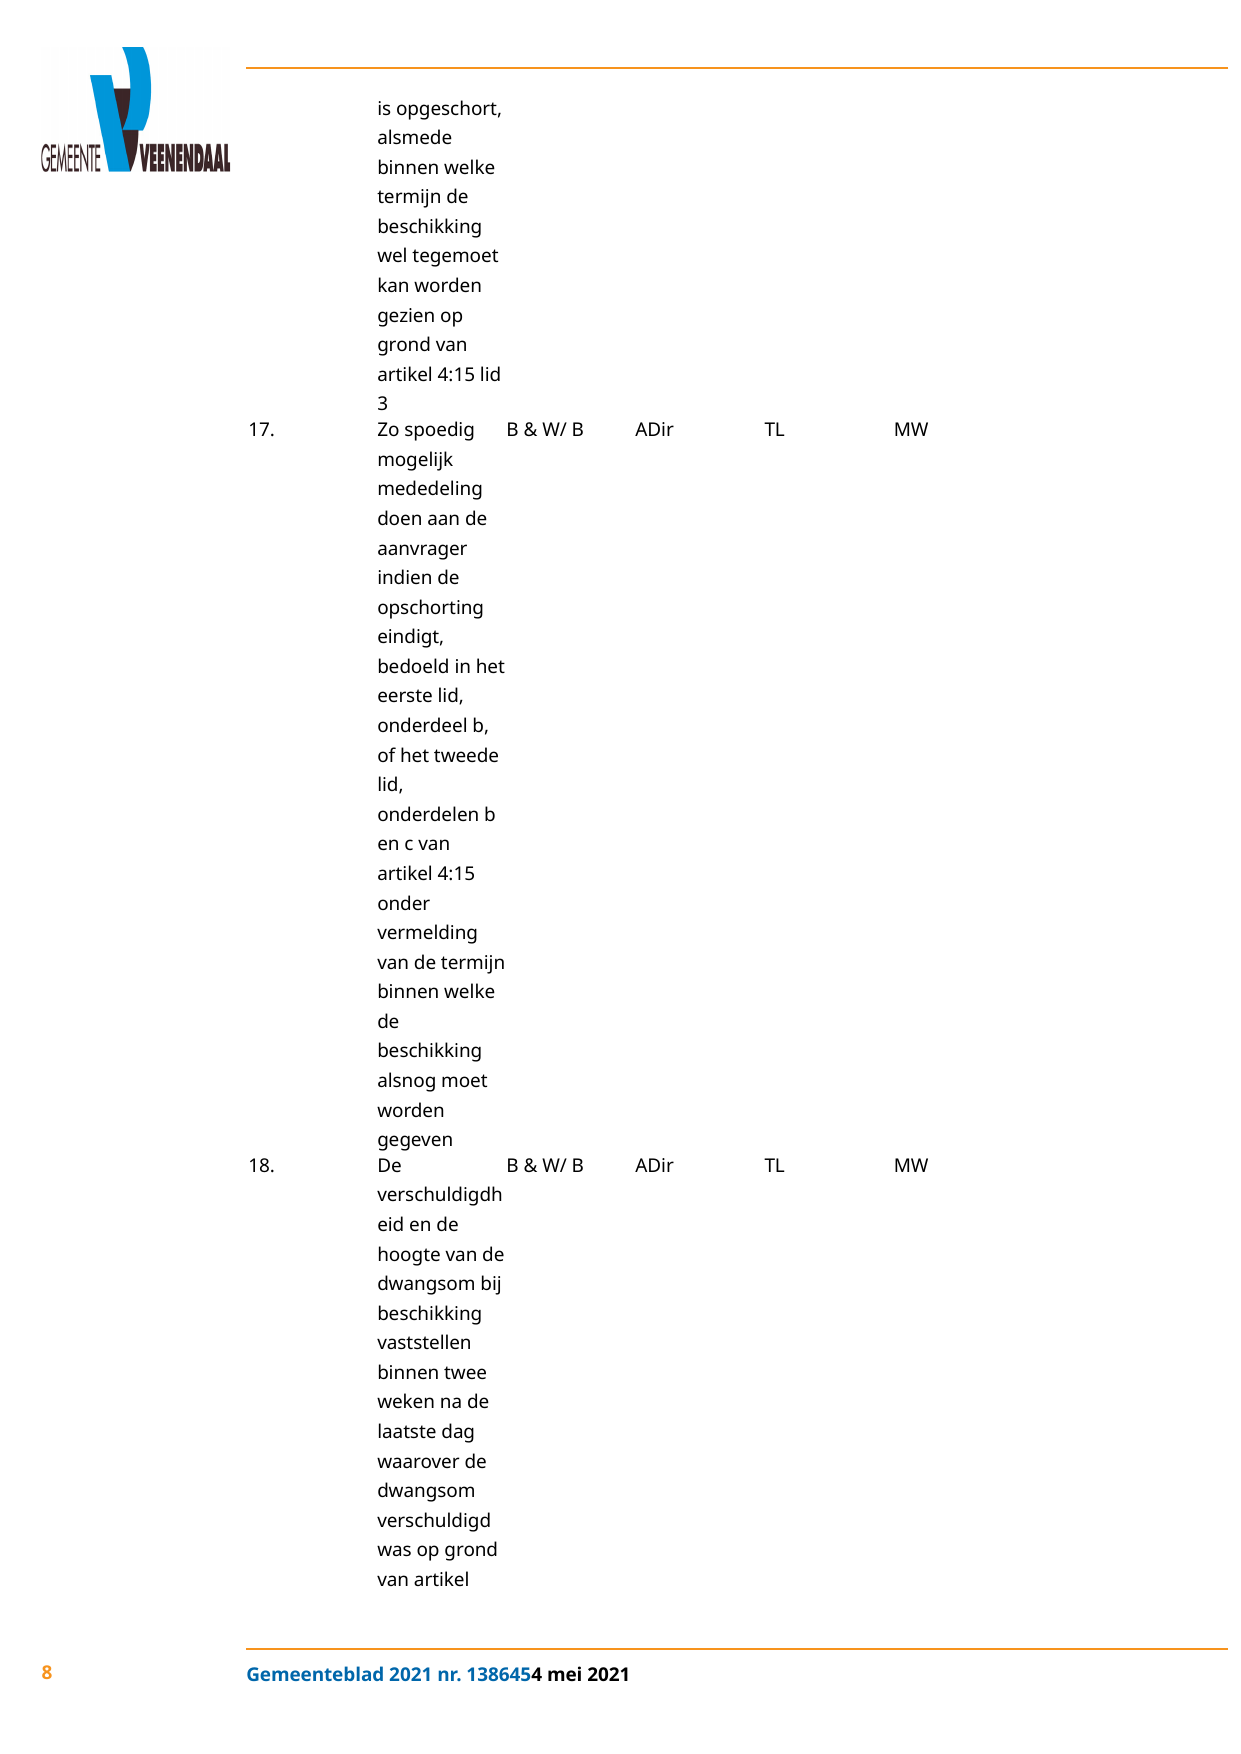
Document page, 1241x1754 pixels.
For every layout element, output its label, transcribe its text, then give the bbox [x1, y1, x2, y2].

table_cell B & W/ B [506, 416, 635, 1152]
table_cell [764, 95, 893, 416]
table_cell [248, 1152, 377, 1592]
table_cell [506, 95, 635, 416]
table_cell De verschuldigdheid en de hoogte van de dwangsom bij beschikking vaststellen binnen twee weken na de laatste dag waarover de dwangsom verschuldigd was op grond van artikel [377, 1152, 506, 1592]
table_cell MW [894, 1152, 1022, 1592]
table_cell [894, 95, 1022, 416]
table_cell is opgeschort, alsmede binnen welke termijn de beschikking wel tegemoet kan worden gezien op grond van artikel 4:15 lid 3 [377, 95, 506, 416]
table_cell [635, 95, 764, 416]
table_cell B & W/ B [506, 1152, 635, 1592]
table_cell [1023, 416, 1152, 1152]
table_cell [1023, 95, 1152, 416]
table_cell TL [764, 416, 893, 1152]
table_cell [248, 95, 377, 416]
table_cell Zo spoedig mogelijk mededeling doen aan de aanvrager indien de opschorting eindigt, bedoeld in het eerste lid, onderdeel b, of het tweede lid, onderdelen b en c van artikel 4:15 onder vermelding van de termijn binnen welke de beschikking alsnog moet worden gegeven [377, 416, 506, 1152]
picture [123, 47, 231, 172]
table_cell TL [764, 1152, 893, 1592]
table_cell ADir [635, 1152, 764, 1592]
table_cell [1023, 1152, 1152, 1592]
table_cell [248, 416, 377, 1152]
table_cell ADir [635, 416, 764, 1152]
table_cell MW [894, 416, 1022, 1152]
picture [41, 47, 130, 172]
